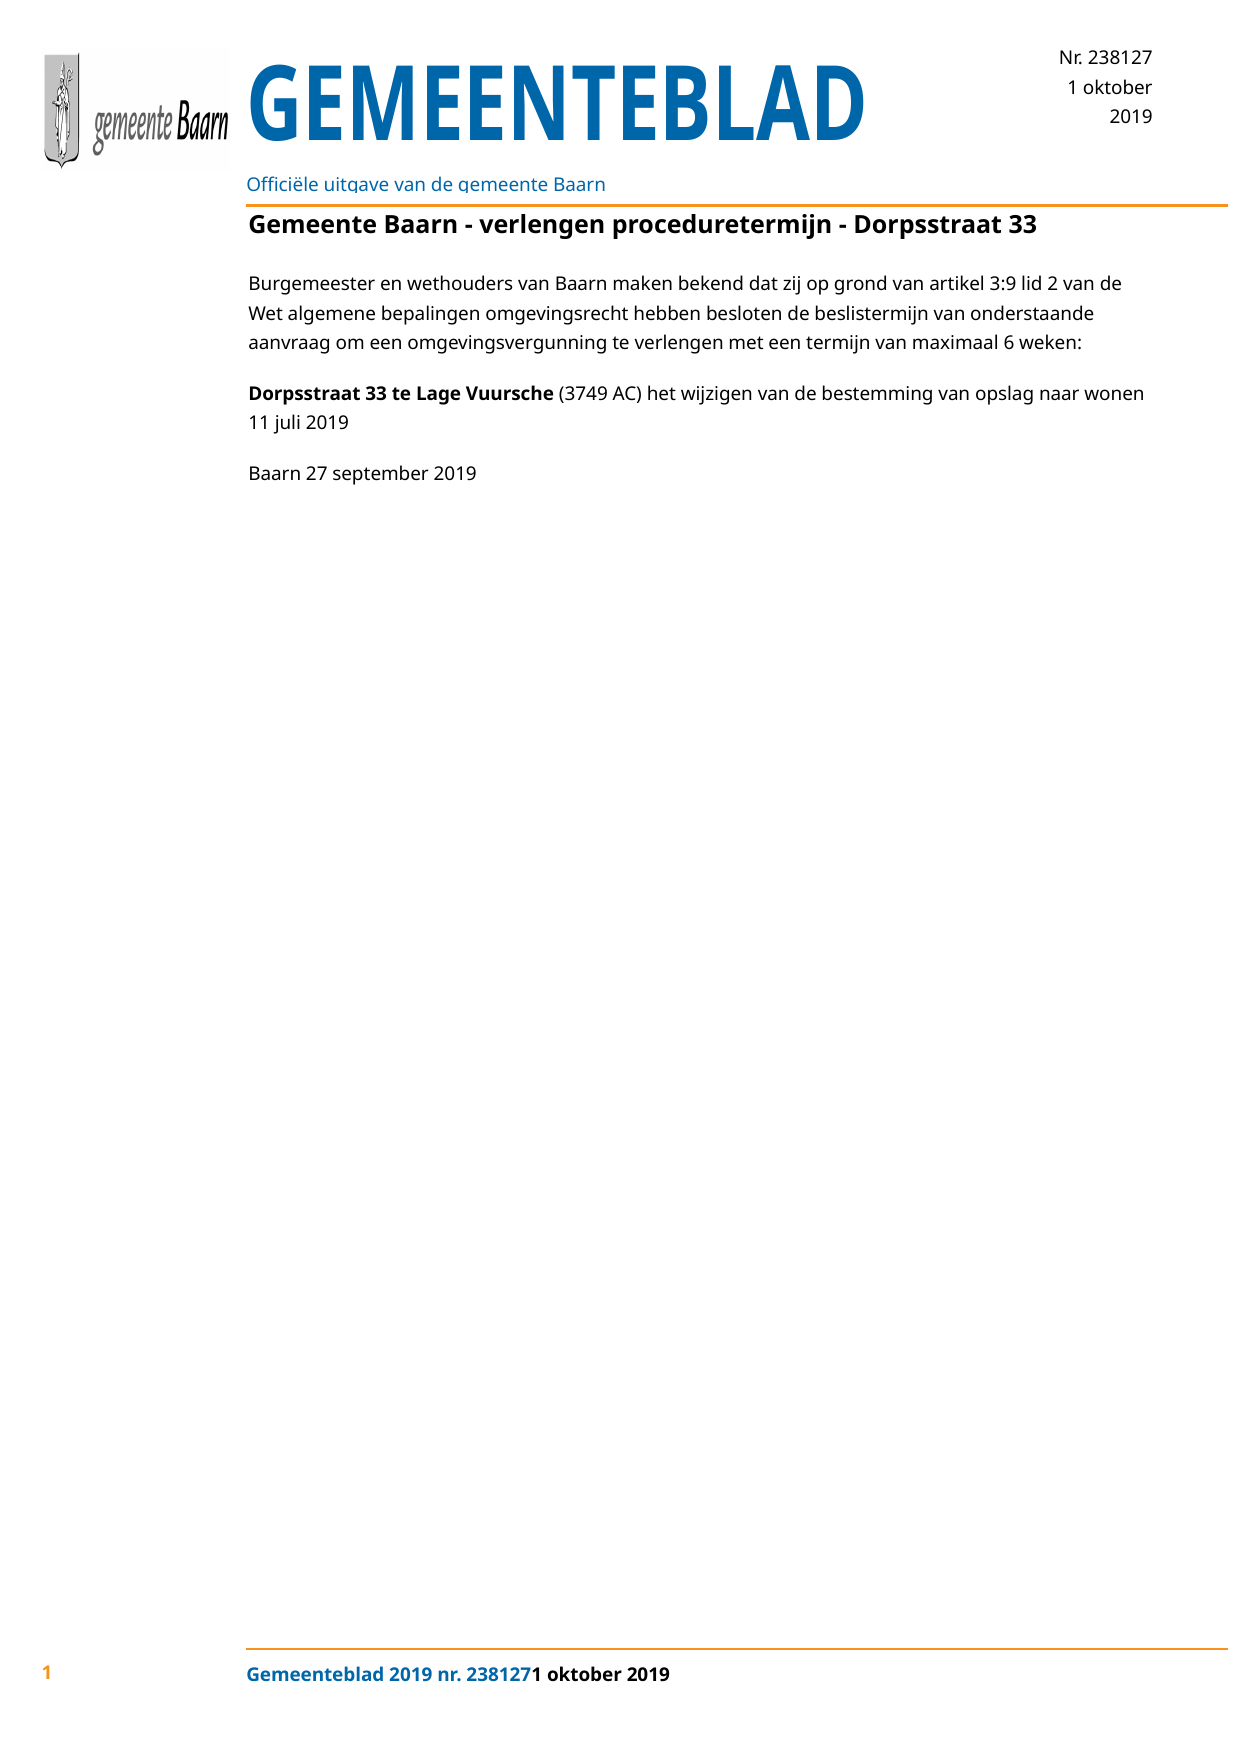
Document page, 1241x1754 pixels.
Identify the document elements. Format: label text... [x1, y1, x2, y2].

text Dorpsstraat 33 te Lage Vuursche (3749 AC) het wijzigen van de bestemming van opslag naar wonen 11 juli 2019 [248, 380, 1152, 435]
text Burgemeester en wethouders van Baarn maken bekend dat zij op grond van artikel 3:9 lid 2 van de Wet algemene bepalingen omgevingsrecht hebben besloten de beslistermijn van onderstaande aanvraag om een omgevingsvergunning te verlengen met een termijn van maximaal 6 weken: [248, 270, 1152, 355]
picture [41, 47, 231, 172]
text Gemeente Baarn - verlengen proceduretermijn - Dorpsstraat 33 [248, 207, 1152, 241]
text Baarn 27 september 2019 [248, 460, 1152, 486]
